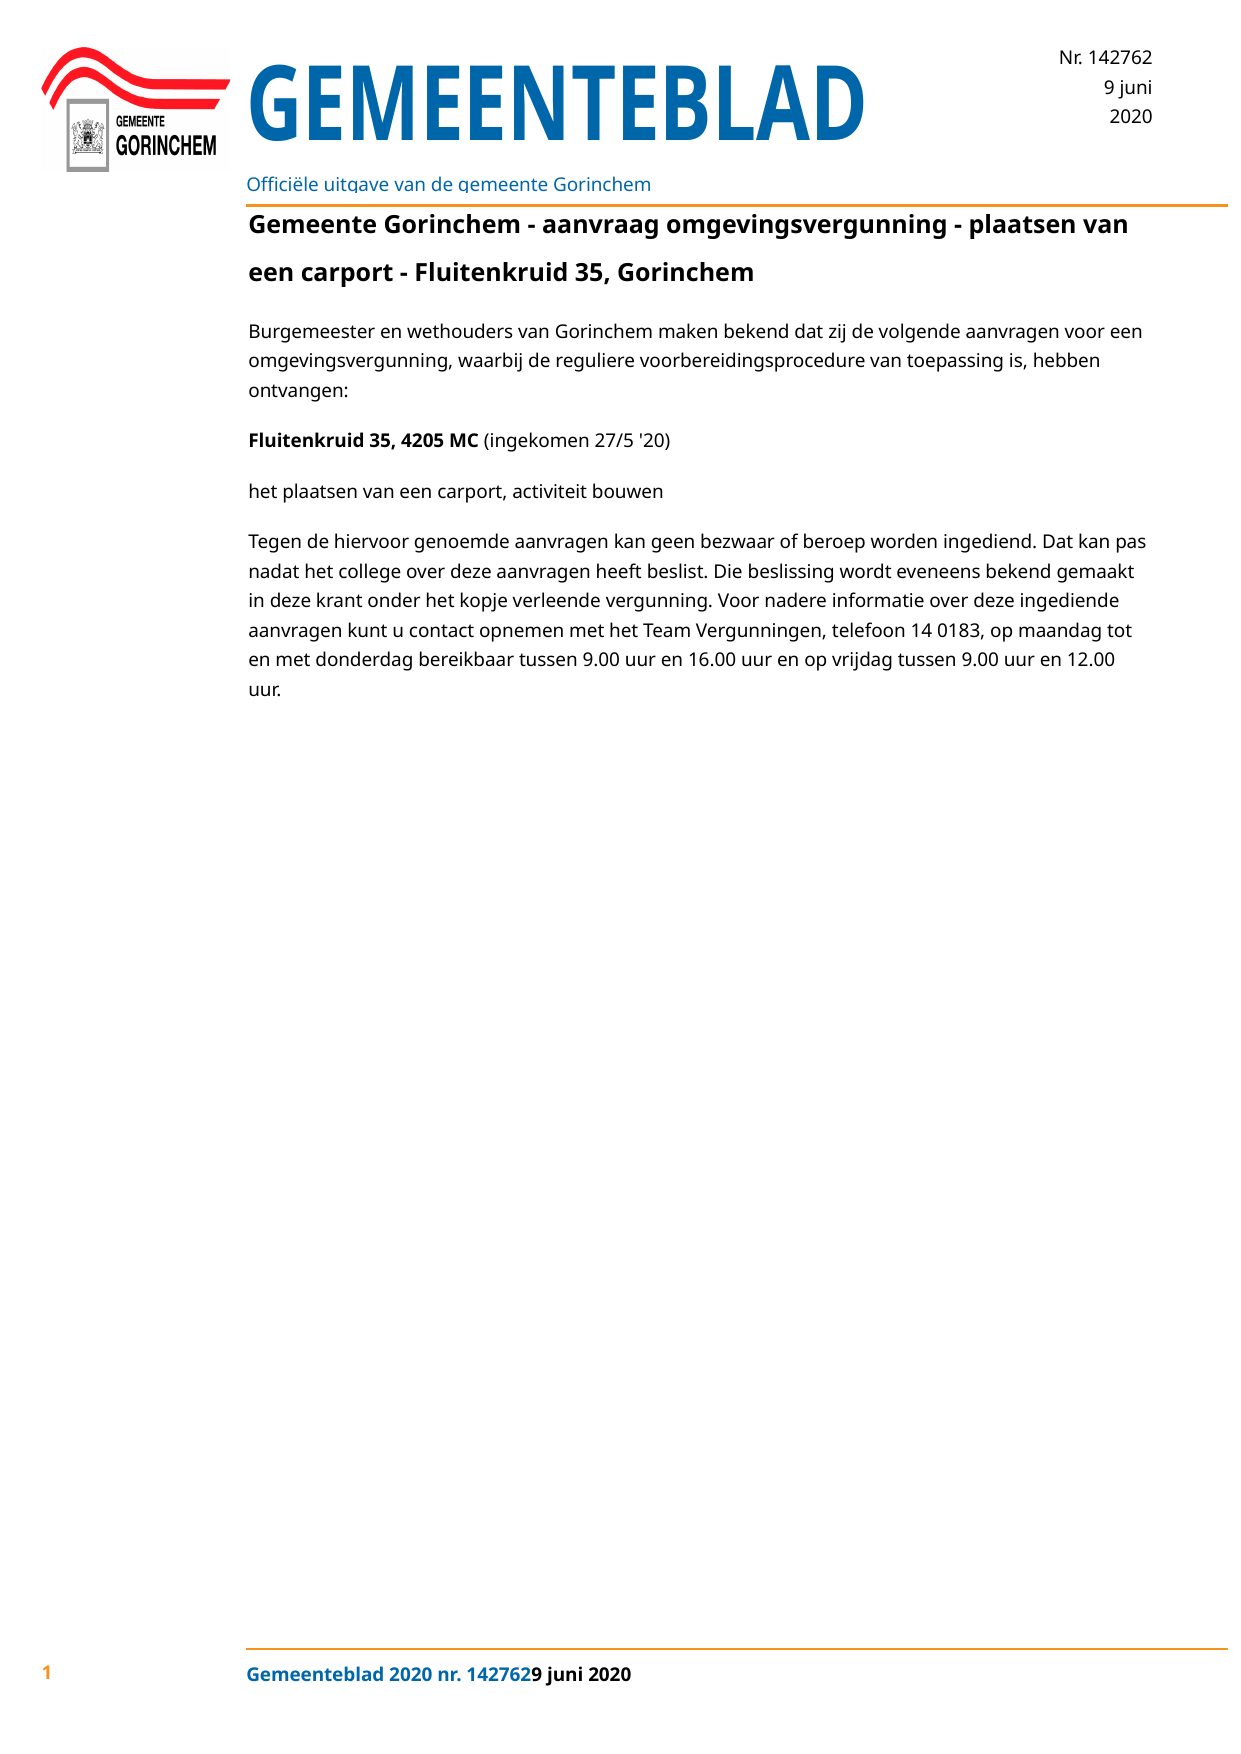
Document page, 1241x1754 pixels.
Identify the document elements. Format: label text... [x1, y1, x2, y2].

text Tegen de hiervoor genoemde aanvragen kan geen bezwaar of beroep worden ingediend. Dat kan pas nadat het college over deze aanvragen heeft beslist. Die beslissing wordt eveneens bekend gemaakt in deze krant onder het kopje verleende vergunning. Voor nadere informatie over deze ingediende aanvragen kunt u contact opnemen met het Team Vergunningen, telefoon 14 0183, op maandag tot en met donderdag bereikbaar tussen 9.00 uur en 16.00 uur en op vrijdag tussen 9.00 uur en 12.00 uur. [248, 528, 1152, 702]
picture [41, 47, 231, 172]
text het plaatsen van een carport, activiteit bouwen [248, 478, 1152, 504]
text Fluitenkruid 35, 4205 MC (ingekomen 27/5 '20) [248, 427, 1152, 453]
text Gemeente Gorinchem - aanvraag omgevingsvergunning - plaatsen van een carport - Fluitenkruid 35, Gorinchem [248, 207, 1152, 288]
text Burgemeester en wethouders van Gorinchem maken bekend dat zij de volgende aanvragen voor een omgevingsvergunning, waarbij de reguliere voorbereidingsprocedure van toepassing is, hebben ontvangen: [248, 318, 1152, 403]
